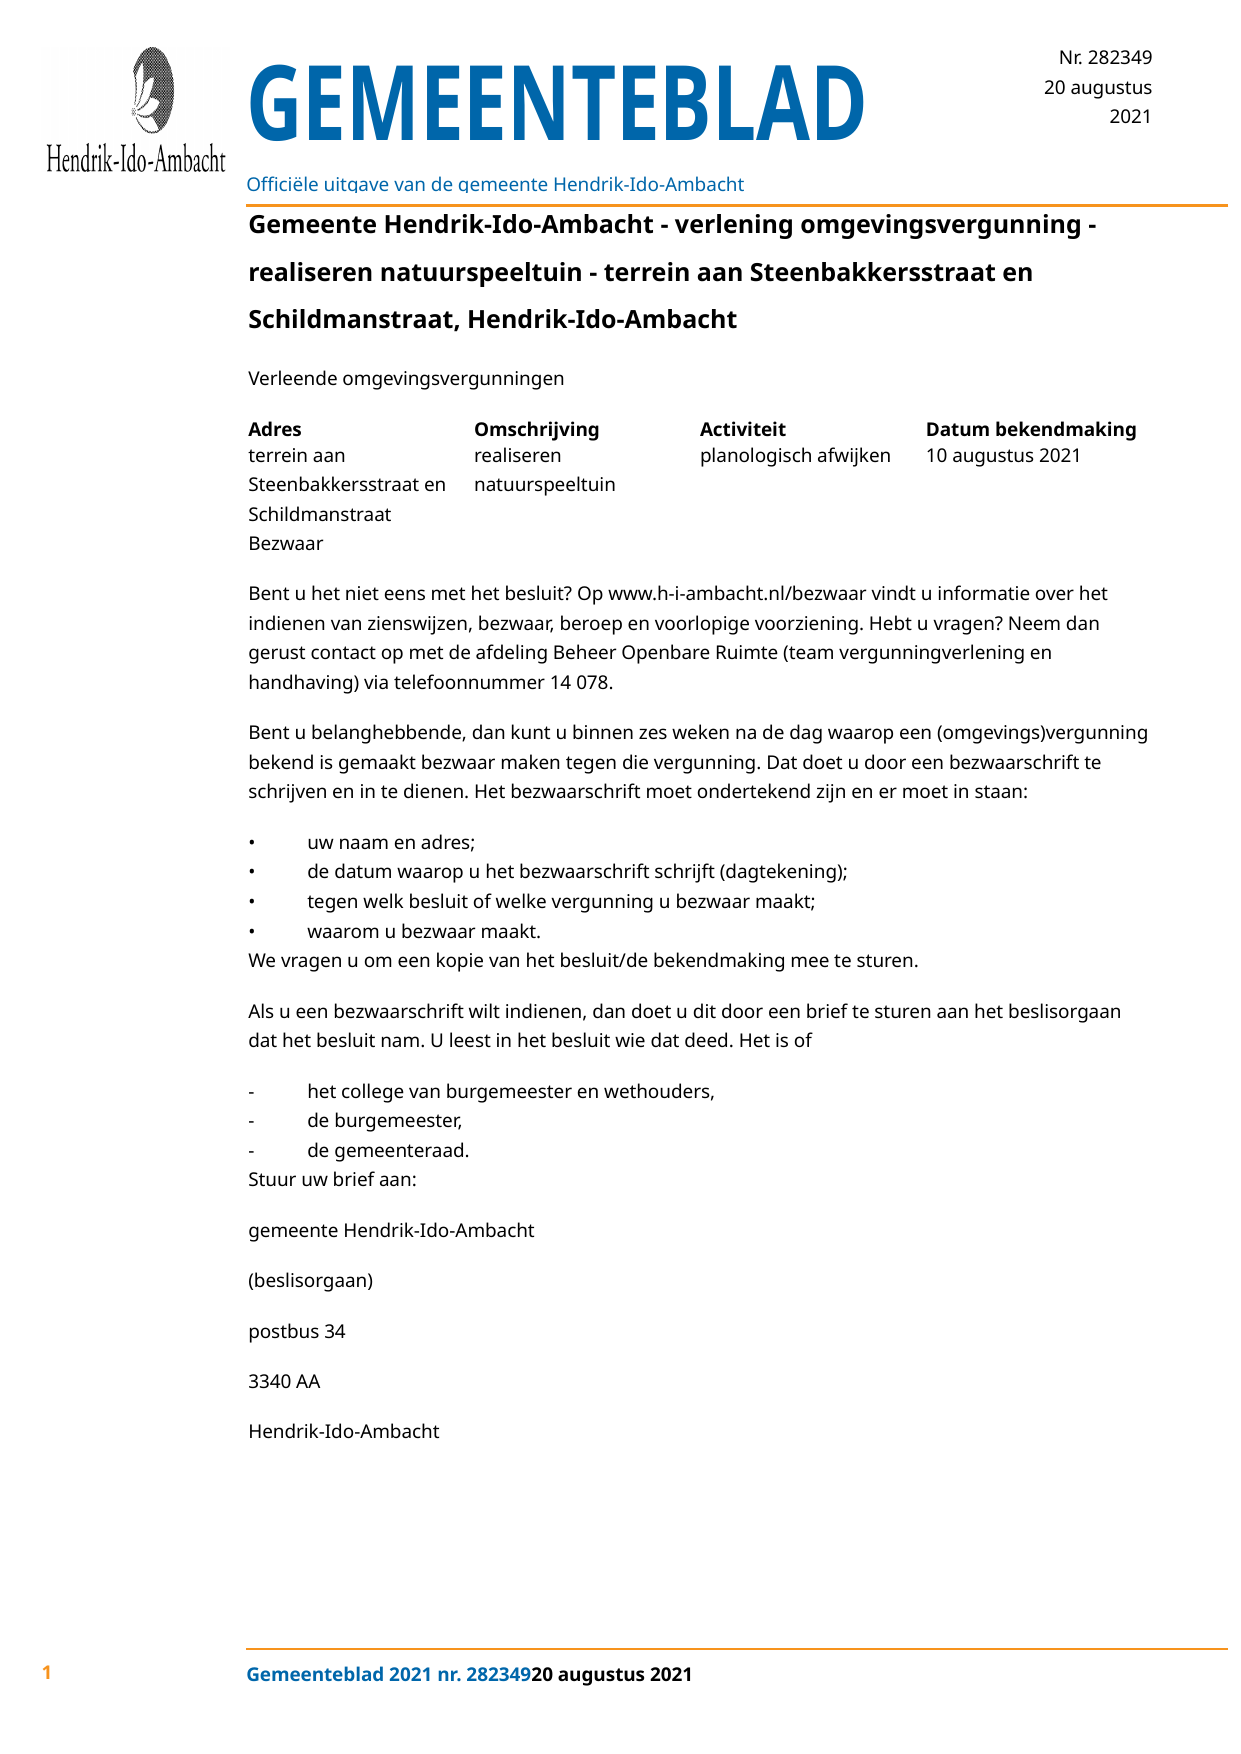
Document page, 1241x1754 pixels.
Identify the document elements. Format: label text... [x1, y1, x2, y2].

list waarom u bezwaar maakt. [248, 918, 1152, 943]
list het college van burgemeester en wethouders, [248, 1078, 1152, 1103]
text Stuur uw brief aan: [248, 1167, 1152, 1192]
text Bent u het niet eens met het besluit? Op www.h-i-ambacht.nl/bezwaar vindt u informatie over het indienen van zienswijzen, bezwaar, beroep en voorlopige voorziening. Hebt u vragen? Neem dan gerust contact op met de afdeling Beheer Openbare Ruimte (team vergunningverlening en handhaving) via telefoonnummer 14 078. [248, 580, 1152, 695]
table_header Datum bekendmaking [926, 416, 1152, 442]
text Bezwaar [248, 530, 1152, 556]
table_cell 10 augustus 2021 [926, 442, 1152, 527]
list de datum waarop u het bezwaarschrift schrijft (dagtekening); [248, 859, 1152, 884]
list uw naam en adres; [248, 829, 1152, 855]
table_cell planologisch afwijken [700, 442, 926, 527]
list de gemeenteraad. [248, 1137, 1152, 1163]
list de burgemeester, [248, 1107, 1152, 1133]
table_header Activiteit [700, 416, 926, 442]
text Hendrik-Ido-Ambacht [248, 1419, 1152, 1444]
text (beslisorgaan) [248, 1267, 1152, 1293]
text We vragen u om een kopie van het besluit/de bekendmaking mee te sturen. [248, 947, 1152, 973]
table_cell terrein aan Steenbakkersstraat en Schildmanstraat [248, 442, 474, 527]
table_header Omschrijving [474, 416, 700, 442]
table_cell realiseren natuurspeeltuin [474, 442, 700, 527]
text Bent u belanghebbende, dan kunt u binnen zes weken na de dag waarop een (omgevings)vergunning bekend is gemaakt bezwaar maken tegen die vergunning. Dat doet u door een bezwaarschrift te schrijven en in te dienen. Het bezwaarschrift moet ondertekend zijn en er moet in staan: [248, 719, 1152, 804]
picture [41, 47, 231, 172]
text postbus 34 [248, 1318, 1152, 1343]
text Verleende omgevingsvergunningen [248, 366, 1152, 391]
text gemeente Hendrik-Ido-Ambacht [248, 1217, 1152, 1243]
table_header Adres [248, 416, 474, 442]
text 3340 AA [248, 1368, 1152, 1394]
list tegen welk besluit of welke vergunning u bezwaar maakt; [248, 888, 1152, 914]
text Gemeente Hendrik-Ido-Ambacht - verlening omgevingsvergunning - realiseren natuurspeeltuin - terrein aan Steenbakkersstraat en Schildmanstraat, Hendrik-Ido-Ambacht [248, 207, 1152, 336]
text Als u een bezwaarschrift wilt indienen, dan doet u dit door een brief te sturen aan het beslisorgaan dat het besluit nam. U leest in het besluit wie dat deed. Het is of [248, 998, 1152, 1053]
